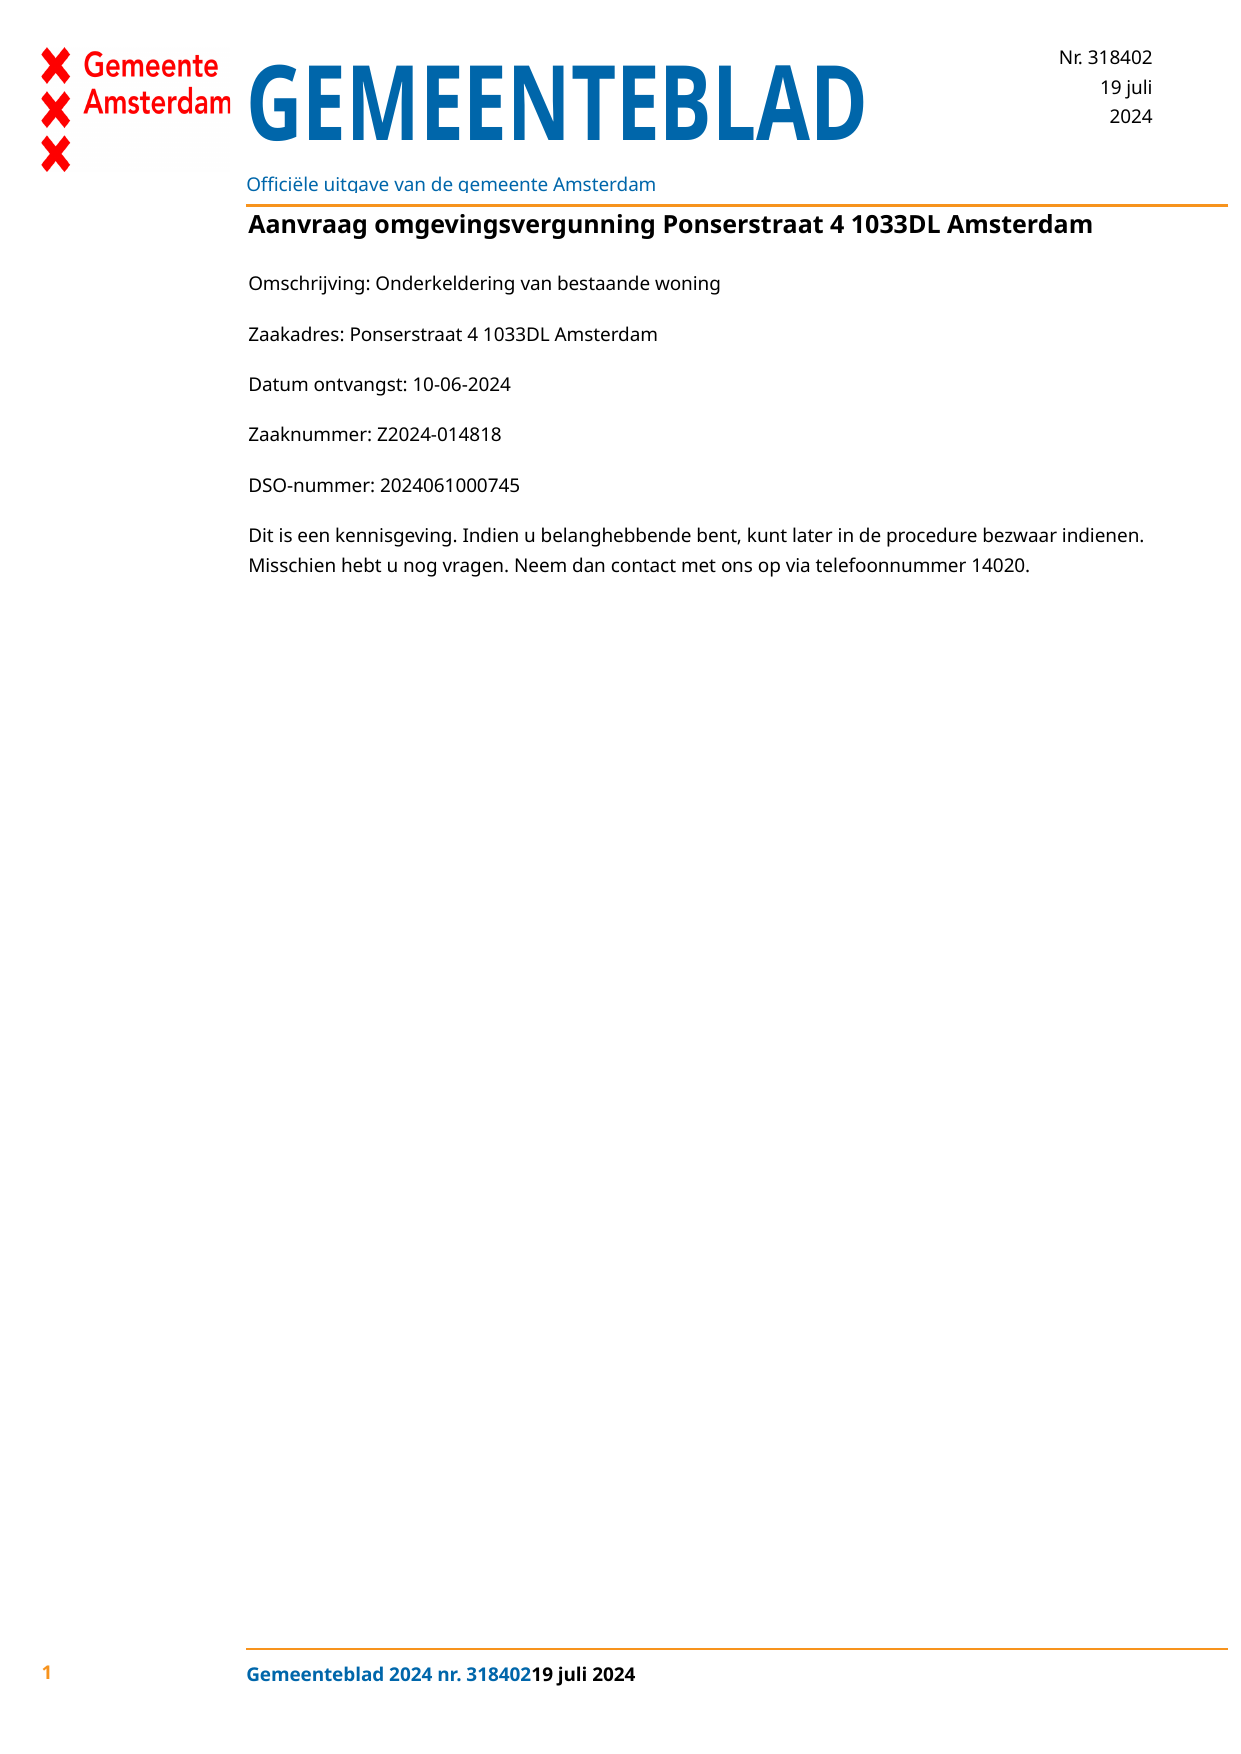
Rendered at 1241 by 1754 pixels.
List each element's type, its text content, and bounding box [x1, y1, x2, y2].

text Aanvraag omgevingsvergunning Ponserstraat 4 1033DL Amsterdam [248, 207, 1152, 241]
text Datum ontvangst: 10-06-2024 [248, 371, 1152, 397]
text Zaakadres: Ponserstraat 4 1033DL Amsterdam [248, 321, 1152, 346]
picture [41, 47, 231, 172]
text Zaaknummer: Z2024-014818 [248, 422, 1152, 447]
text Dit is een kennisgeving. Indien u belanghebbende bent, kunt later in de procedure bezwaar indienen. Misschien hebt u nog vragen. Neem dan contact met ons op via telefoonnummer 14020. [248, 522, 1152, 578]
text Omschrijving: Onderkeldering van bestaande woning [248, 270, 1152, 296]
text DSO-nummer: 2024061000745 [248, 472, 1152, 498]
